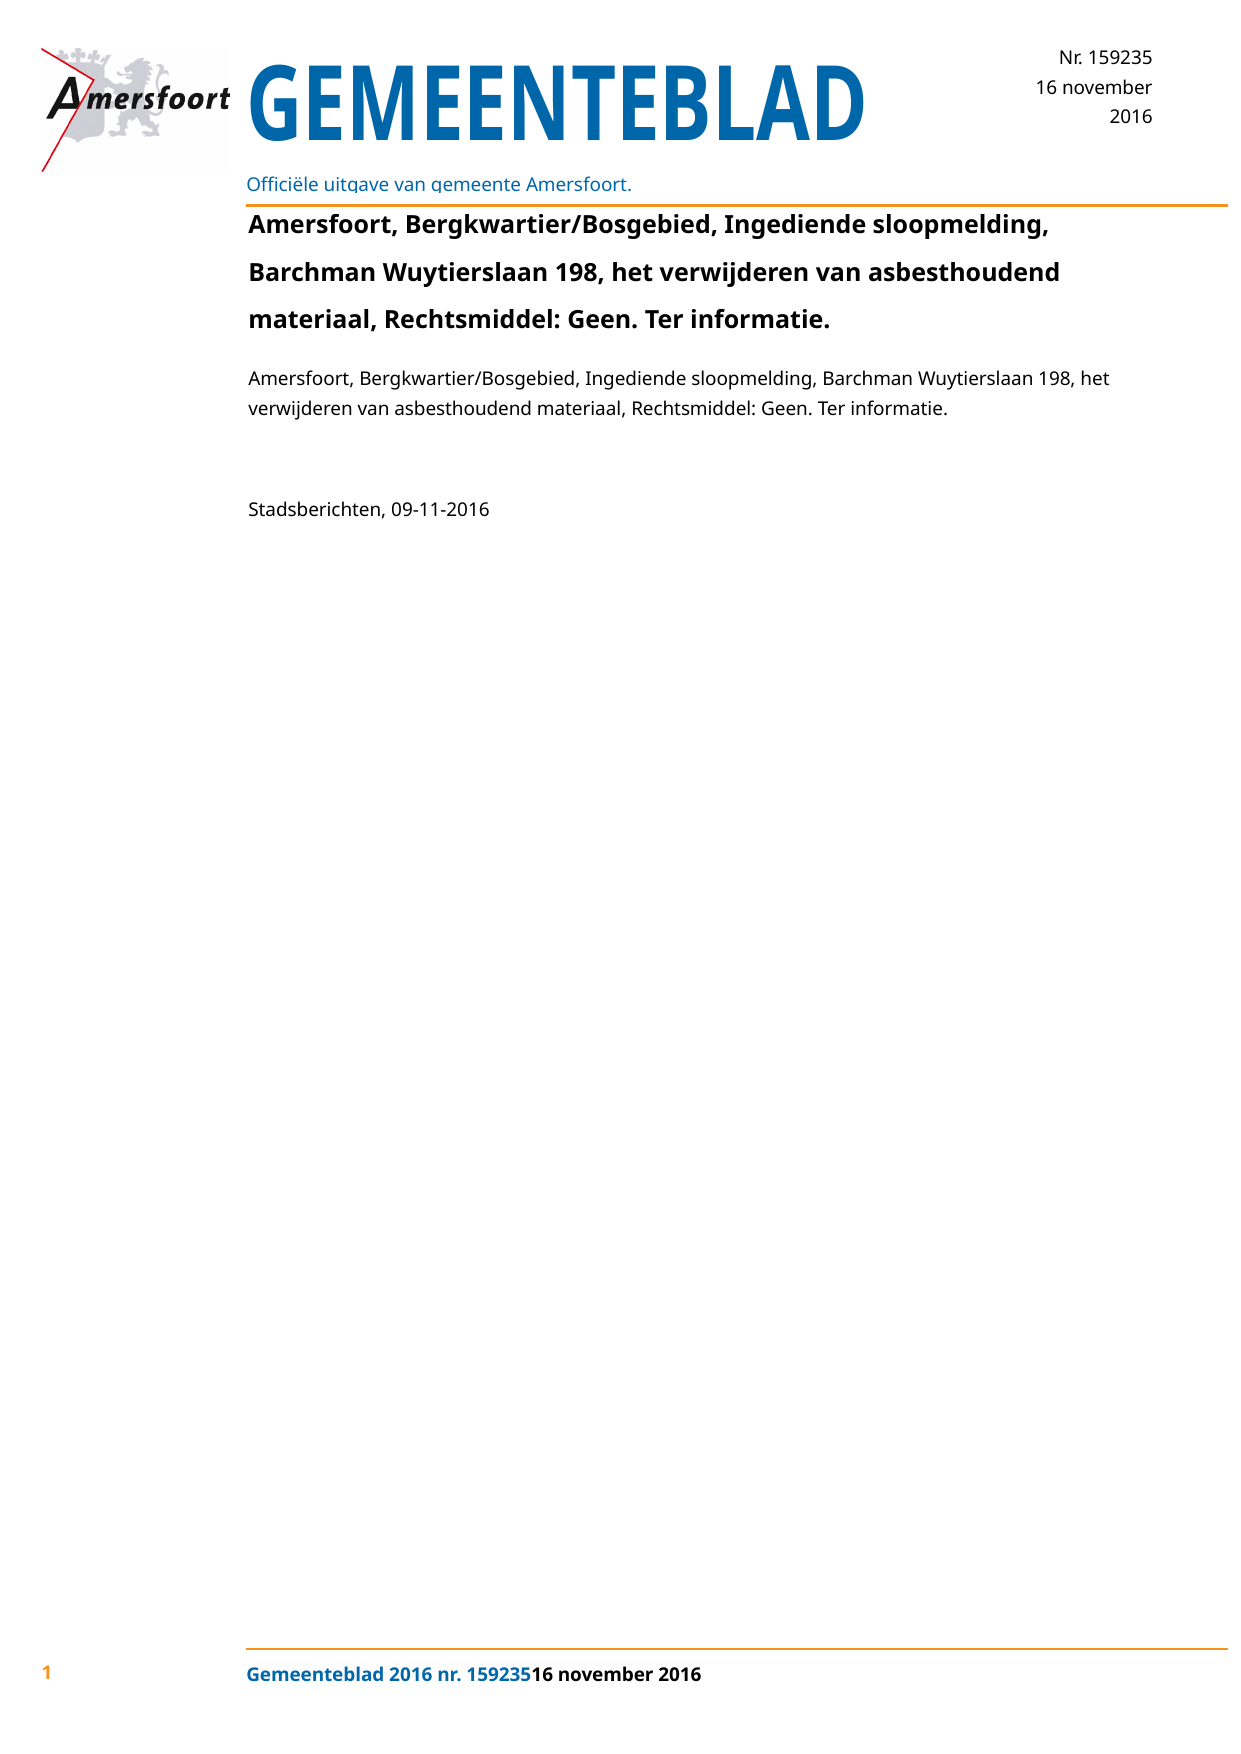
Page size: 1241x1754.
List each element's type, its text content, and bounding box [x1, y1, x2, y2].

text Amersfoort, Bergkwartier/Bosgebied, Ingediende sloopmelding, Barchman Wuytierslaan 198, het verwijderen van asbesthoudend materiaal, Rechtsmiddel: Geen. Ter informatie. [248, 207, 1152, 336]
text Stadsberichten, 09-11-2016 [248, 496, 1152, 522]
picture [41, 47, 231, 172]
text Amersfoort, Bergkwartier/Bosgebied, Ingediende sloopmelding, Barchman Wuytierslaan 198, het verwijderen van asbesthoudend materiaal, Rechtsmiddel: Geen. Ter informatie. [248, 366, 1152, 421]
